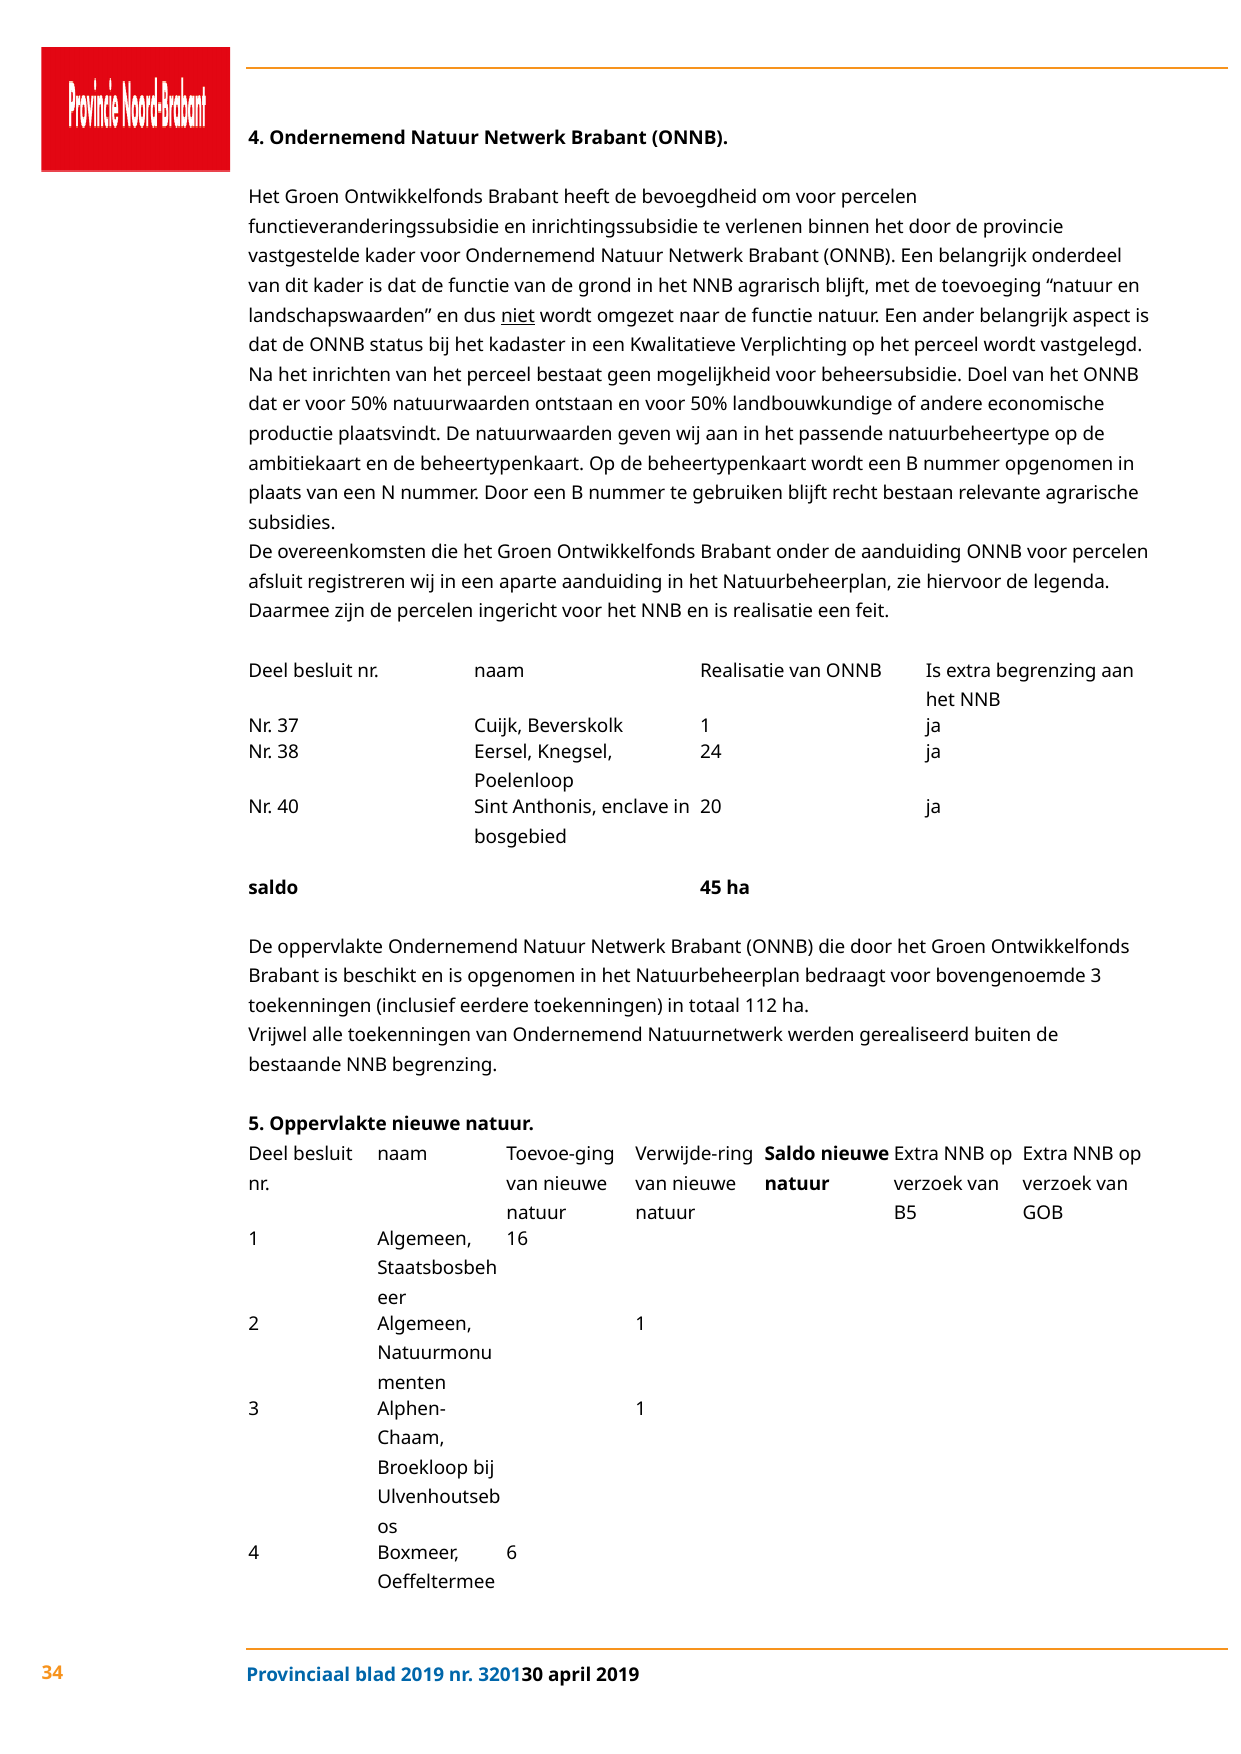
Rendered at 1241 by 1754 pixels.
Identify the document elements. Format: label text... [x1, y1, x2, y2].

table_cell [894, 1225, 1022, 1310]
table_cell 20 [700, 793, 926, 849]
table_cell [894, 1310, 1022, 1395]
table_cell 6 [506, 1539, 635, 1594]
table_cell [248, 849, 474, 874]
table_cell 16 [506, 1225, 635, 1310]
table_cell 4 [248, 1539, 377, 1594]
table_cell [764, 1395, 893, 1539]
table_cell [635, 1539, 764, 1594]
picture [41, 47, 231, 172]
table_cell [474, 849, 700, 874]
table_cell [506, 1395, 635, 1539]
table_header Verwijde-ring van nieuwe natuur [635, 1140, 764, 1225]
table_cell [926, 874, 1152, 900]
table_cell ja [926, 793, 1152, 849]
table_cell Algemeen, Natuurmonumenten [377, 1310, 506, 1395]
text 5. Oppervlakte nieuwe natuur. [248, 1110, 1152, 1136]
table_cell saldo [248, 874, 474, 900]
table_cell 1 [700, 712, 926, 738]
table_cell Nr. 40 [248, 793, 474, 849]
table_header Is extra begrenzing aan het NNB [926, 657, 1152, 712]
text Vrijwel alle toekenningen van Ondernemend Natuurnetwerk werden gerealiseerd buiten de bestaande NNB begrenzing. [248, 1022, 1152, 1077]
table_cell [926, 849, 1152, 874]
table_cell ja [926, 738, 1152, 793]
table_cell Boxmeer, Oeffeltermee [377, 1539, 506, 1594]
table_cell Nr. 38 [248, 738, 474, 793]
table_cell [764, 1310, 893, 1395]
table_cell Sint Anthonis, enclave in bosgebied [474, 793, 700, 849]
table_header Extra NNB op verzoek van GOB [1023, 1140, 1152, 1225]
table_cell 24 [700, 738, 926, 793]
table_header Extra NNB op verzoek van B5 [894, 1140, 1022, 1225]
table_cell [700, 849, 926, 874]
table_cell [506, 1310, 635, 1395]
table_cell [1023, 1310, 1152, 1395]
table_cell 1 [635, 1310, 764, 1395]
table_cell [1023, 1395, 1152, 1539]
table_header naam [377, 1140, 506, 1225]
text Het Groen Ontwikkelfonds Brabant heeft de bevoegdheid om voor percelen functieveranderingssubsidie en inrichtingssubsidie te verlenen binnen het door de provincie vastgestelde kader voor Ondernemend Natuur Netwerk Brabant (ONNB). Een belangrijk onderdeel van dit kader is dat de functie van de grond in het NNB agrarisch blijft, met de toevoeging “natuur en landschapswaarden” en dus niet wordt omgezet naar de functie natuur. Een ander belangrijk aspect is dat de ONNB status bij het kadaster in een Kwalitatieve Verplichting op het perceel wordt vastgelegd. Na het inrichten van het perceel bestaat geen mogelijkheid voor beheersubsidie. Doel van het ONNB dat er voor 50% natuurwaarden ontstaan en voor 50% landbouwkundige of andere economische productie plaatsvindt. De natuurwaarden geven wij aan in het passende natuurbeheertype op de ambitiekaart en de beheertypenkaart. Op de beheertypenkaart wordt een B nummer opgenomen in plaats van een N nummer. Door een B nummer te gebruiken blijft recht bestaan relevante agrarische subsidies. [248, 183, 1152, 535]
table_cell 2 [248, 1310, 377, 1395]
table_cell [1023, 1539, 1152, 1594]
table_cell Alphen-Chaam, Broekloop bij Ulvenhoutsebos [377, 1395, 506, 1539]
table_cell [764, 1225, 893, 1310]
table_cell [764, 1539, 893, 1594]
table_header naam [474, 657, 700, 712]
table_header Deel besluit nr. [248, 1140, 377, 1225]
table_cell ja [926, 712, 1152, 738]
table_cell Eersel, Knegsel, Poelenloop [474, 738, 700, 793]
table_cell Cuijk, Beverskolk [474, 712, 700, 738]
table_cell [474, 874, 700, 900]
table_cell 3 [248, 1395, 377, 1539]
table_cell 1 [248, 1225, 377, 1310]
table_cell 45 ha [700, 874, 926, 900]
text De overeenkomsten die het Groen Ontwikkelfonds Brabant onder de aanduiding ONNB voor percelen afsluit registreren wij in een aparte aanduiding in het Natuurbeheerplan, zie hiervoor de legenda. Daarmee zijn de percelen ingericht voor het NNB en is realisatie een feit. [248, 538, 1152, 623]
table_header Saldo nieuwe natuur [764, 1140, 893, 1225]
table_header Realisatie van ONNB [700, 657, 926, 712]
table_cell Algemeen, Staatsbosbeheer [377, 1225, 506, 1310]
text De oppervlakte Ondernemend Natuur Netwerk Brabant (ONNB) die door het Groen Ontwikkelfonds Brabant is beschikt en is opgenomen in het Natuurbeheerplan bedraagt voor bovengenoemde 3 toekenningen (inclusief eerdere toekenningen) in totaal 112 ha. [248, 933, 1152, 1018]
table_cell Nr. 37 [248, 712, 474, 738]
table_header Deel besluit nr. [248, 657, 474, 712]
table_cell 1 [635, 1395, 764, 1539]
table_cell [894, 1395, 1022, 1539]
table_cell [894, 1539, 1022, 1594]
table_cell [635, 1225, 764, 1310]
table_cell [1023, 1225, 1152, 1310]
table_header Toevoe-ging van nieuwe natuur [506, 1140, 635, 1225]
text 4. Ondernemend Natuur Netwerk Brabant (ONNB). [248, 124, 1152, 150]
